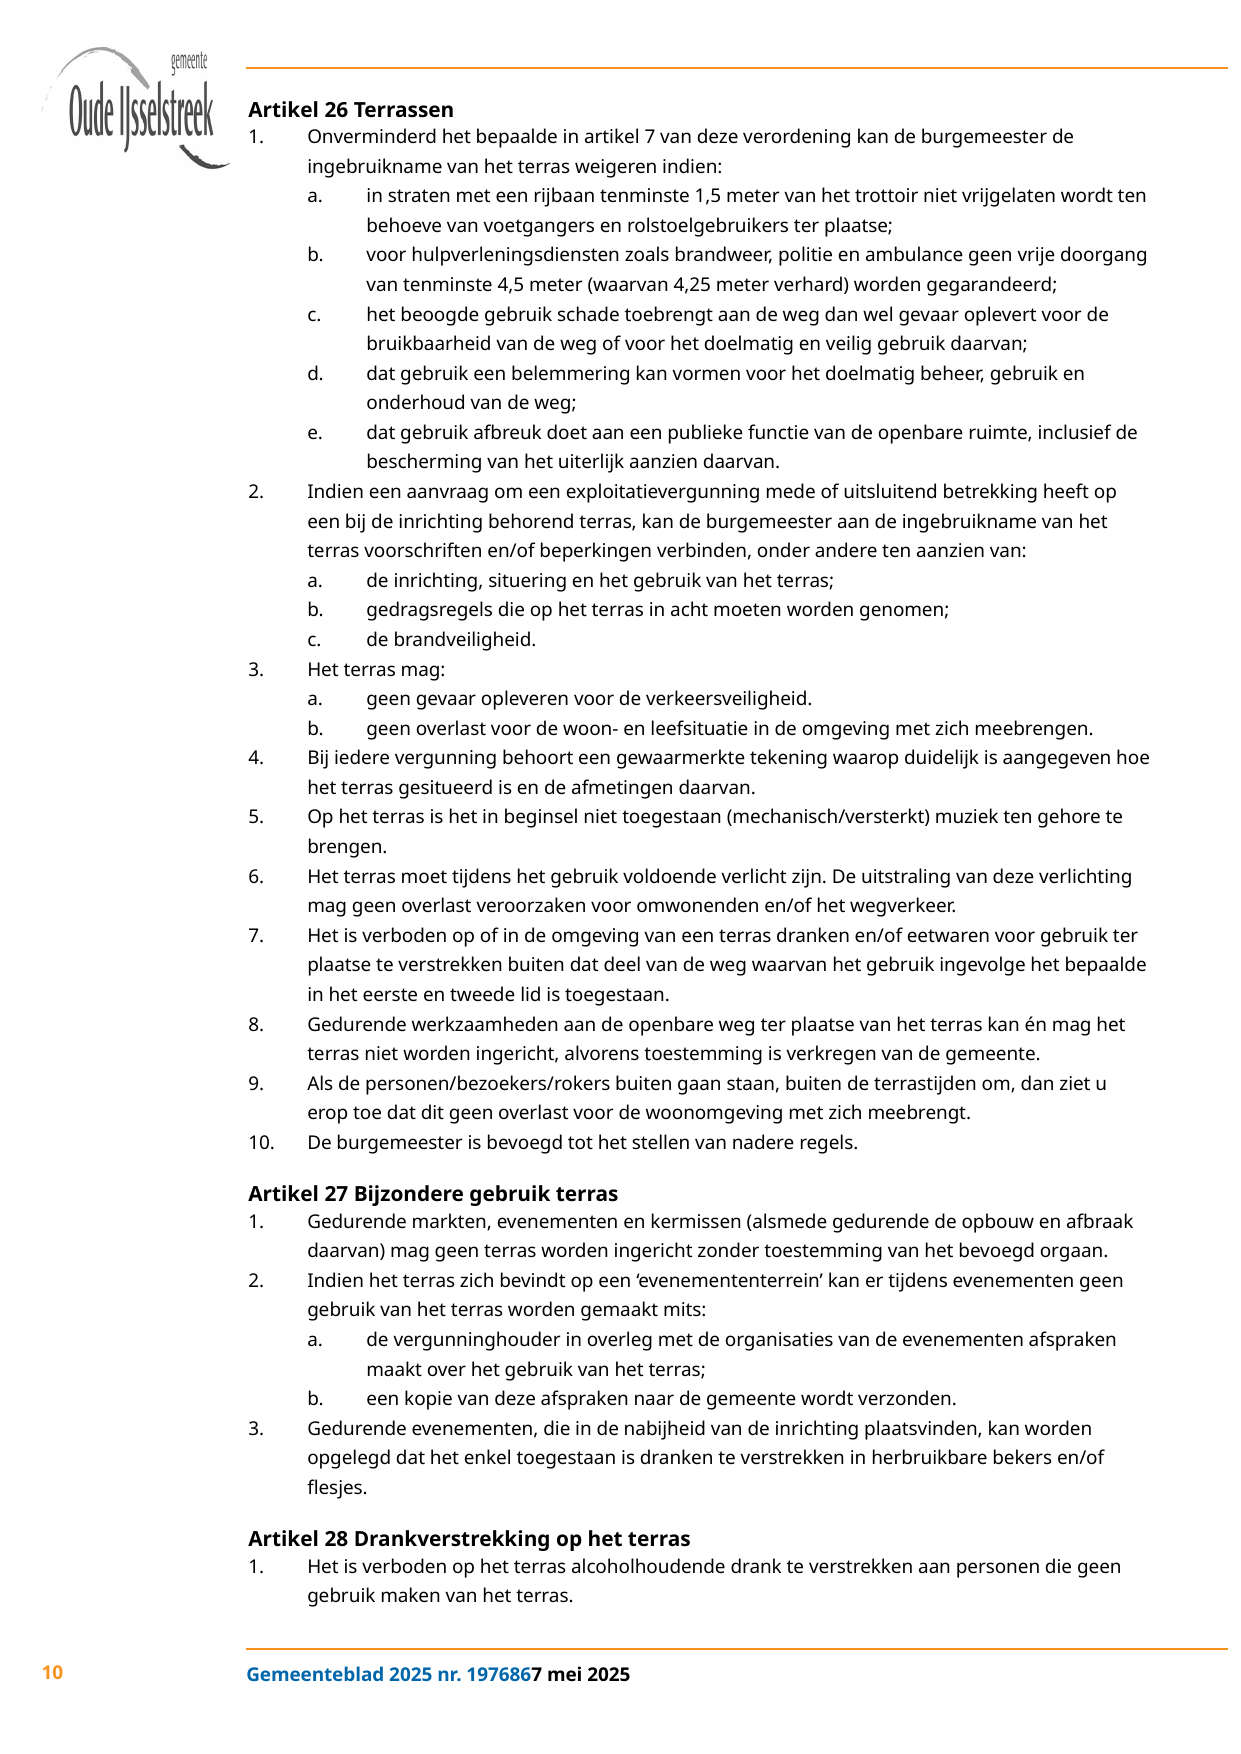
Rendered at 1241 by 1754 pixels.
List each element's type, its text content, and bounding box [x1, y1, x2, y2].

text Artikel 26 Terrassen [248, 95, 1152, 123]
text Artikel 28 Drankverstrekking op het terras [248, 1524, 1152, 1553]
list een kopie van deze afspraken naar de gemeente wordt verzonden. [307, 1385, 1152, 1411]
list de inrichting, situering en het gebruik van het terras; [307, 567, 1152, 593]
list de brandveiligheid. [307, 626, 1152, 652]
list het beoogde gebruik schade toebrengt aan de weg dan wel gevaar oplevert voor de bruikbaarheid van de weg of voor het doelmatig en veilig gebruik daarvan; [307, 301, 1152, 356]
list gedragsregels die op het terras in acht moeten worden genomen; [307, 597, 1152, 622]
list Gedurende markten, evenementen en kermissen (alsmede gedurende de opbouw en afbraak daarvan) mag geen terras worden ingericht zonder toestemming van het bevoegd orgaan. [248, 1208, 1152, 1263]
list Gedurende evenementen, die in de nabijheid van de inrichting plaatsvinden, kan worden opgelegd dat het enkel toegestaan is dranken te verstrekken in herbruikbare bekers en/of flesjes. [248, 1415, 1152, 1500]
list Het is verboden op of in de omgeving van een terras dranken en/of eetwaren voor gebruik ter plaatse te verstrekken buiten dat deel van de weg waarvan het gebruik ingevolge het bepaalde in het eerste en tweede lid is toegestaan. [248, 922, 1152, 1007]
list in straten met een rijbaan tenminste 1,5 meter van het trottoir niet vrijgelaten wordt ten behoeve van voetgangers en rolstoelgebruikers ter plaatse; [307, 182, 1152, 238]
list dat gebruik een belemmering kan vormen voor het doelmatig beheer, gebruik en onderhoud van de weg; [307, 360, 1152, 415]
list Het terras moet tijdens het gebruik voldoende verlicht zijn. De uitstraling van deze verlichting mag geen overlast veroorzaken voor omwonenden en/of het wegverkeer. [248, 863, 1152, 918]
picture [41, 47, 231, 172]
list De burgemeester is bevoegd tot het stellen van nadere regels. [248, 1129, 1152, 1155]
list Onverminderd het bepaalde in artikel 7 van deze verordening kan de burgemeester de ingebruikname van het terras weigeren indien: [248, 123, 1152, 178]
list geen overlast voor de woon- en leefsituatie in de omgeving met zich meebrengen. [307, 715, 1152, 741]
list de vergunninghouder in overleg met de organisaties van de evenementen afspraken maakt over het gebruik van het terras; [307, 1326, 1152, 1382]
text Artikel 27 Bijzondere gebruik terras [248, 1179, 1152, 1208]
list Indien een aanvraag om een exploitatievergunning mede of uitsluitend betrekking heeft op een bij de inrichting behorend terras, kan de burgemeester aan de ingebruikname van het terras voorschriften en/of beperkingen verbinden, onder andere ten aanzien van: [248, 478, 1152, 563]
list Als de personen/bezoekers/rokers buiten gaan staan, buiten de terrastijden om, dan ziet u erop toe dat dit geen overlast voor de woonomgeving met zich meebrengt. [248, 1070, 1152, 1125]
list voor hulpverleningsdiensten zoals brandweer, politie en ambulance geen vrije doorgang van tenminste 4,5 meter (waarvan 4,25 meter verhard) worden gegarandeerd; [307, 242, 1152, 297]
list Indien het terras zich bevindt op een ‘evenemententerrein’ kan er tijdens evenementen geen gebruik van het terras worden gemaakt mits: [248, 1267, 1152, 1322]
list Het terras mag: [248, 656, 1152, 681]
list dat gebruik afbreuk doet aan een publieke functie van de openbare ruimte, inclusief de bescherming van het uiterlijk aanzien daarvan. [307, 419, 1152, 474]
list Het is verboden op het terras alcoholhoudende drank te verstrekken aan personen die geen gebruik maken van het terras. [248, 1553, 1152, 1608]
list geen gevaar opleveren voor de verkeersveiligheid. [307, 685, 1152, 711]
list Gedurende werkzaamheden aan de openbare weg ter plaatse van het terras kan én mag het terras niet worden ingericht, alvorens toestemming is verkregen van de gemeente. [248, 1011, 1152, 1066]
list Op het terras is het in beginsel niet toegestaan (mechanisch/versterkt) muziek ten gehore te brengen. [248, 804, 1152, 859]
list Bij iedere vergunning behoort een gewaarmerkte tekening waarop duidelijk is aangegeven hoe het terras gesitueerd is en de afmetingen daarvan. [248, 744, 1152, 800]
